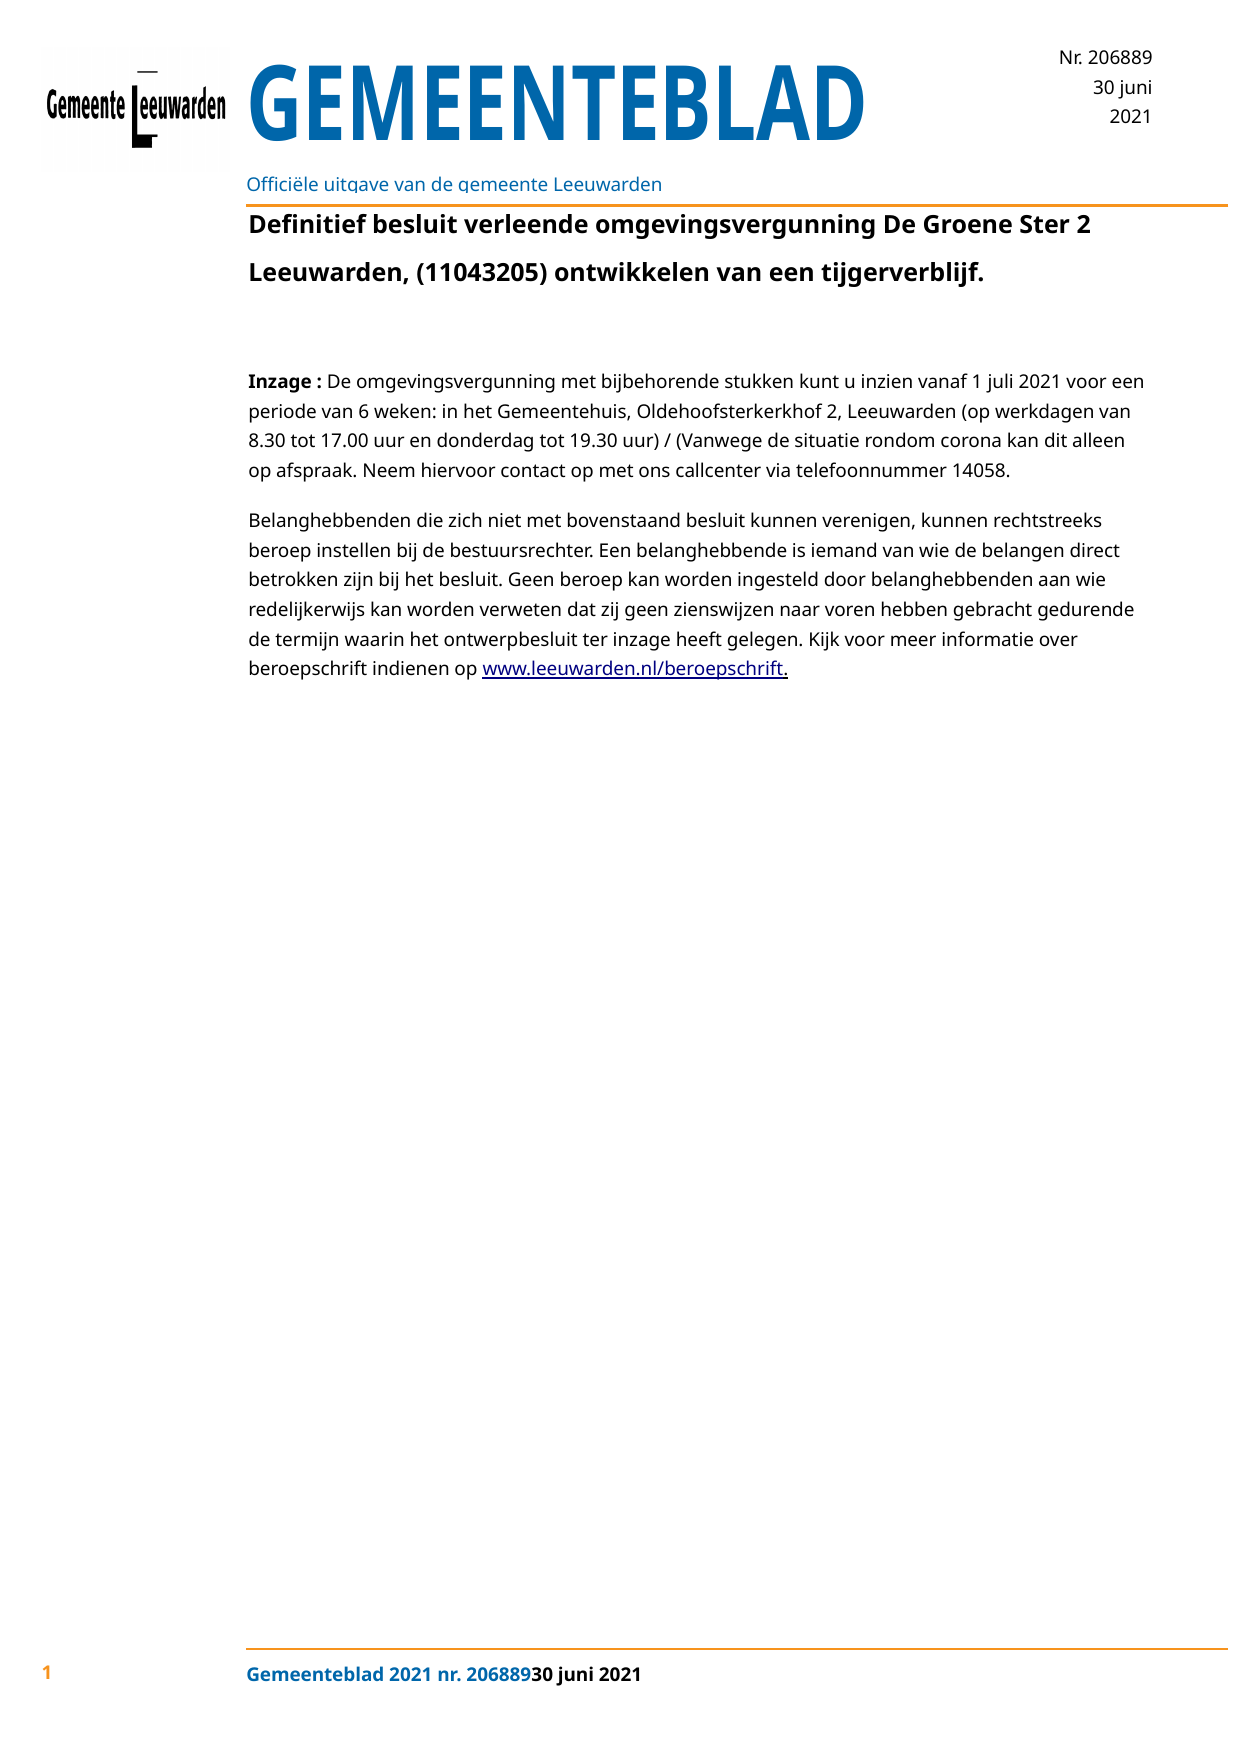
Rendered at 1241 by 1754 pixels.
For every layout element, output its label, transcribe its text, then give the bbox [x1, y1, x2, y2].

text Definitief besluit verleende omgevingsvergunning De Groene Ster 2 Leeuwarden, (11043205) ontwikkelen van een tijgerverblijf. [248, 207, 1152, 288]
text Belanghebbenden die zich niet met bovenstaand besluit kunnen verenigen, kunnen rechtstreeks beroep instellen bij de bestuursrechter. Een belanghebbende is iemand van wie de belangen direct betrokken zijn bij het besluit. Geen beroep kan worden ingesteld door belanghebbenden aan wie redelijkerwijs kan worden verweten dat zij geen zienswijzen naar voren hebben gebracht gedurende de termijn waarin het ontwerpbesluit ter inzage heeft gelegen. Kijk voor meer informatie over beroepschrift indienen op www.leeuwarden.nl/beroepschrift. [248, 507, 1152, 681]
picture [41, 47, 231, 172]
text Inzage : De omgevingsvergunning met bijbehorende stukken kunt u inzien vanaf 1 juli 2021 voor een periode van 6 weken: in het Gemeentehuis, Oldehoofsterkerkhof 2, Leeuwarden (op werkdagen van 8.30 tot 17.00 uur en donderdag tot 19.30 uur) / (Vanwege de situatie rondom corona kan dit alleen op afspraak. Neem hiervoor contact op met ons callcenter via telefoonnummer 14058. [248, 368, 1152, 483]
